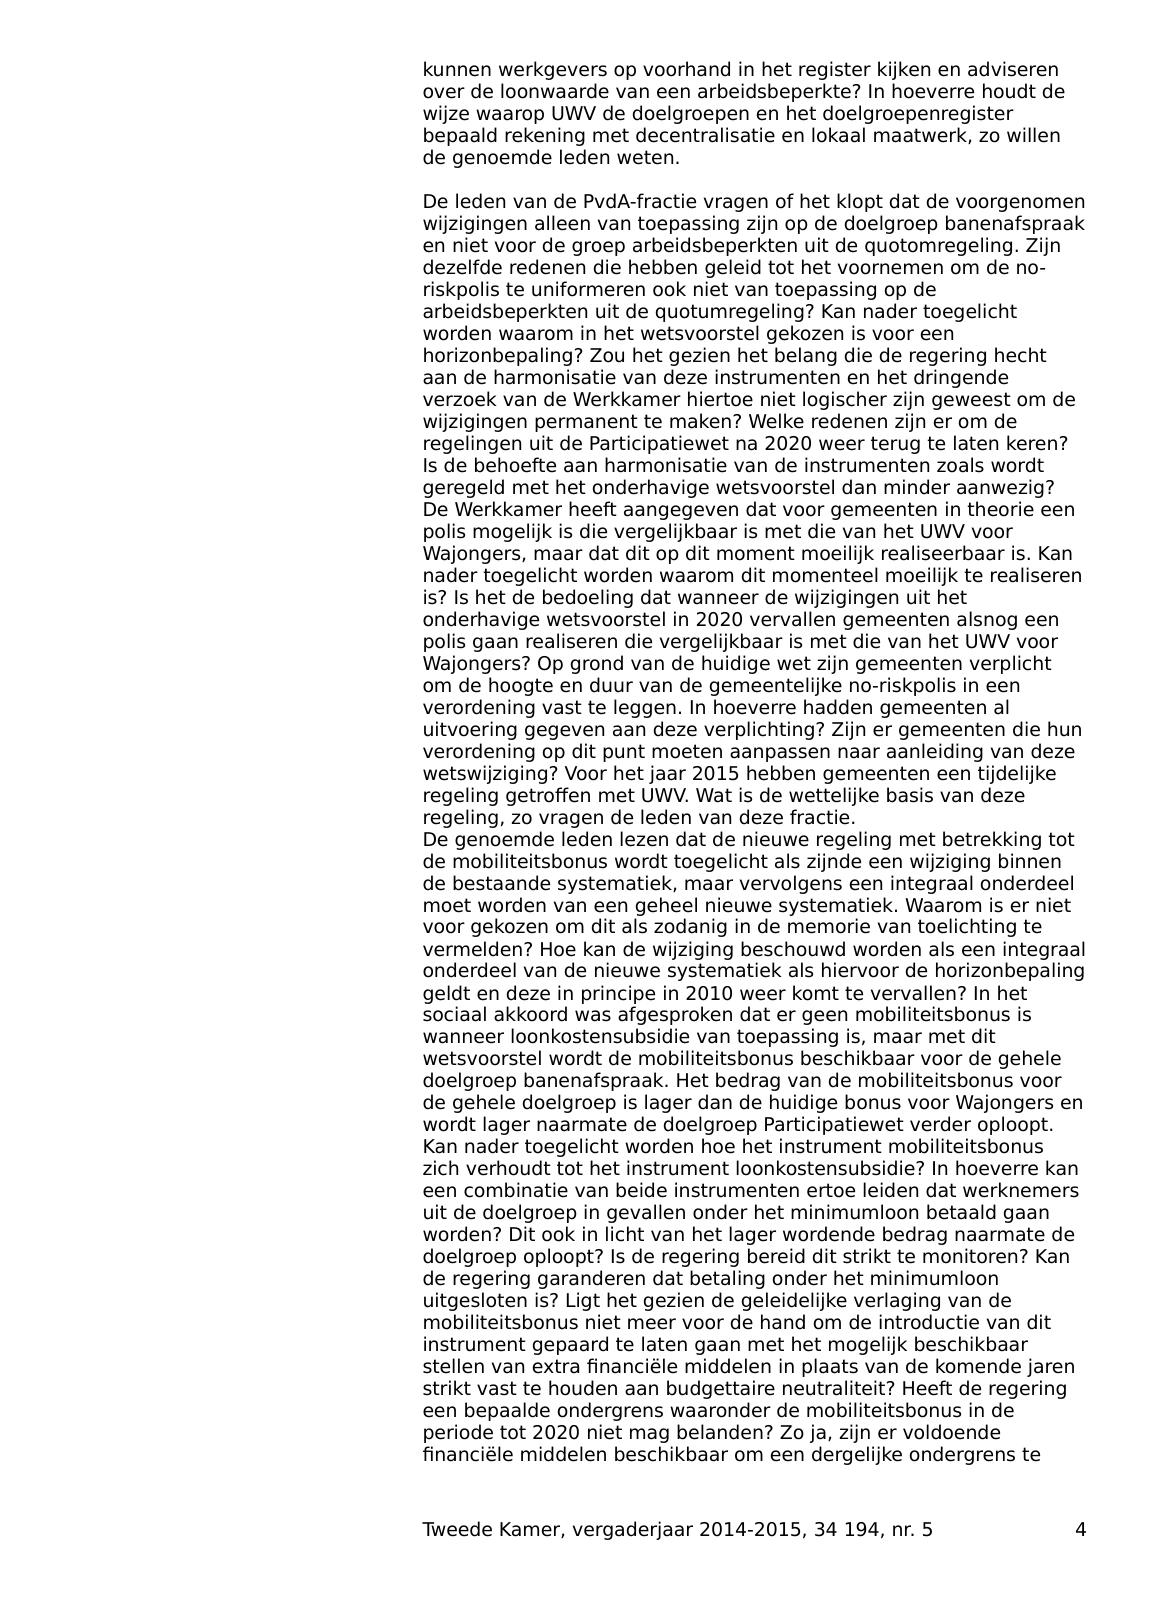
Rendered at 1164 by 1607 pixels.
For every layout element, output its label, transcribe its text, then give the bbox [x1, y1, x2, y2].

text De genoemde leden lezen dat de nieuwe regeling met betrekking tot de mobiliteitsbonus wordt toegelicht als zijnde een wijziging binnen de bestaande systematiek, maar vervolgens een integraal onderdeel moet worden van een geheel nieuwe systematiek. Waarom is er niet voor gekozen om dit als zodanig in de memorie van toelichting te vermelden? Hoe kan de wijziging beschouwd worden als een integraal onderdeel van de nieuwe systematiek als hiervoor de horizonbepaling geldt en deze in principe in 2010 weer komt te vervallen? In het sociaal akkoord was afgesproken dat er geen mobiliteitsbonus is wanneer loonkostensubsidie van toepassing is, maar met dit wetsvoorstel wordt de mobiliteitsbonus beschikbaar voor de gehele doelgroep banenafspraak. Het bedrag van de mobiliteitsbonus voor de gehele doelgroep is lager dan de huidige bonus voor Wajongers en wordt lager naarmate de doelgroep Participatiewet verder oploopt. Kan nader toegelicht worden hoe het instrument mobiliteitsbonus zich verhoudt tot het instrument loonkostensubsidie? In hoeverre kan een combinatie van beide instrumenten ertoe leiden dat werknemers uit de doelgroep in gevallen onder het minimumloon betaald gaan worden? Dit ook in licht van het lager wordende bedrag naarmate de doelgroep oploopt? Is de regering bereid dit strikt te monitoren? Kan de regering garanderen dat betaling onder het minimumloon uitgesloten is? Ligt het gezien de geleidelijke verlaging van de mobiliteitsbonus niet meer voor de hand om de introductie van dit instrument gepaard te laten gaan met het mogelijk beschikbaar stellen van extra financiële middelen in plaats van de komende jaren strikt vast te houden aan budgettaire neutraliteit? Heeft de regering een bepaalde ondergrens waaronder de mobiliteitsbonus in de periode tot 2020 niet mag belanden? Zo ja, zijn er voldoende financiële middelen beschikbaar om een dergelijke ondergrens te [422, 828, 1087, 1466]
text De leden van de PvdA-fractie vragen of het klopt dat de voorgenomen wijzigingen alleen van toepassing zijn op de doelgroep banenafspraak en niet voor de groep arbeidsbeperkten uit de quotomregeling. Zijn dezelfde redenen die hebben geleid tot het voornemen om de no-riskpolis te uniformeren ook niet van toepassing op de arbeidsbeperkten uit de quotumregeling? Kan nader toegelicht worden waarom in het wetsvoorstel gekozen is voor een horizonbepaling? Zou het gezien het belang die de regering hecht aan de harmonisatie van deze instrumenten en het dringende verzoek van de Werkkamer hiertoe niet logischer zijn geweest om de wijzigingen permanent te maken? Welke redenen zijn er om de regelingen uit de Participatiewet na 2020 weer terug te laten keren? Is de behoefte aan harmonisatie van de instrumenten zoals wordt geregeld met het onderhavige wetsvoorstel dan minder aanwezig? De Werkkamer heeft aangegeven dat voor gemeenten in theorie een polis mogelijk is die vergelijkbaar is met die van het UWV voor Wajongers, maar dat dit op dit moment moeilijk realiseerbaar is. Kan nader toegelicht worden waarom dit momenteel moeilijk te realiseren is? Is het de bedoeling dat wanneer de wijzigingen uit het onderhavige wetsvoorstel in 2020 vervallen gemeenten alsnog een polis gaan realiseren die vergelijkbaar is met die van het UWV voor Wajongers? Op grond van de huidige wet zijn gemeenten verplicht om de hoogte en duur van de gemeentelijke no-riskpolis in een verordening vast te leggen. In hoeverre hadden gemeenten al uitvoering gegeven aan deze verplichting? Zijn er gemeenten die hun verordening op dit punt moeten aanpassen naar aanleiding van deze wetswijziging? Voor het jaar 2015 hebben gemeenten een tijdelijke regeling getroffen met UWV. Wat is de wettelijke basis van deze regeling, zo vragen de leden van deze fractie. [422, 191, 1087, 828]
text kunnen werkgevers op voorhand in het register kijken en adviseren over de loonwaarde van een arbeidsbeperkte? In hoeverre houdt de wijze waarop UWV de doelgroepen en het doelgroepenregister bepaald rekening met decentralisatie en lokaal maatwerk, zo willen de genoemde leden weten. [422, 59, 1087, 169]
